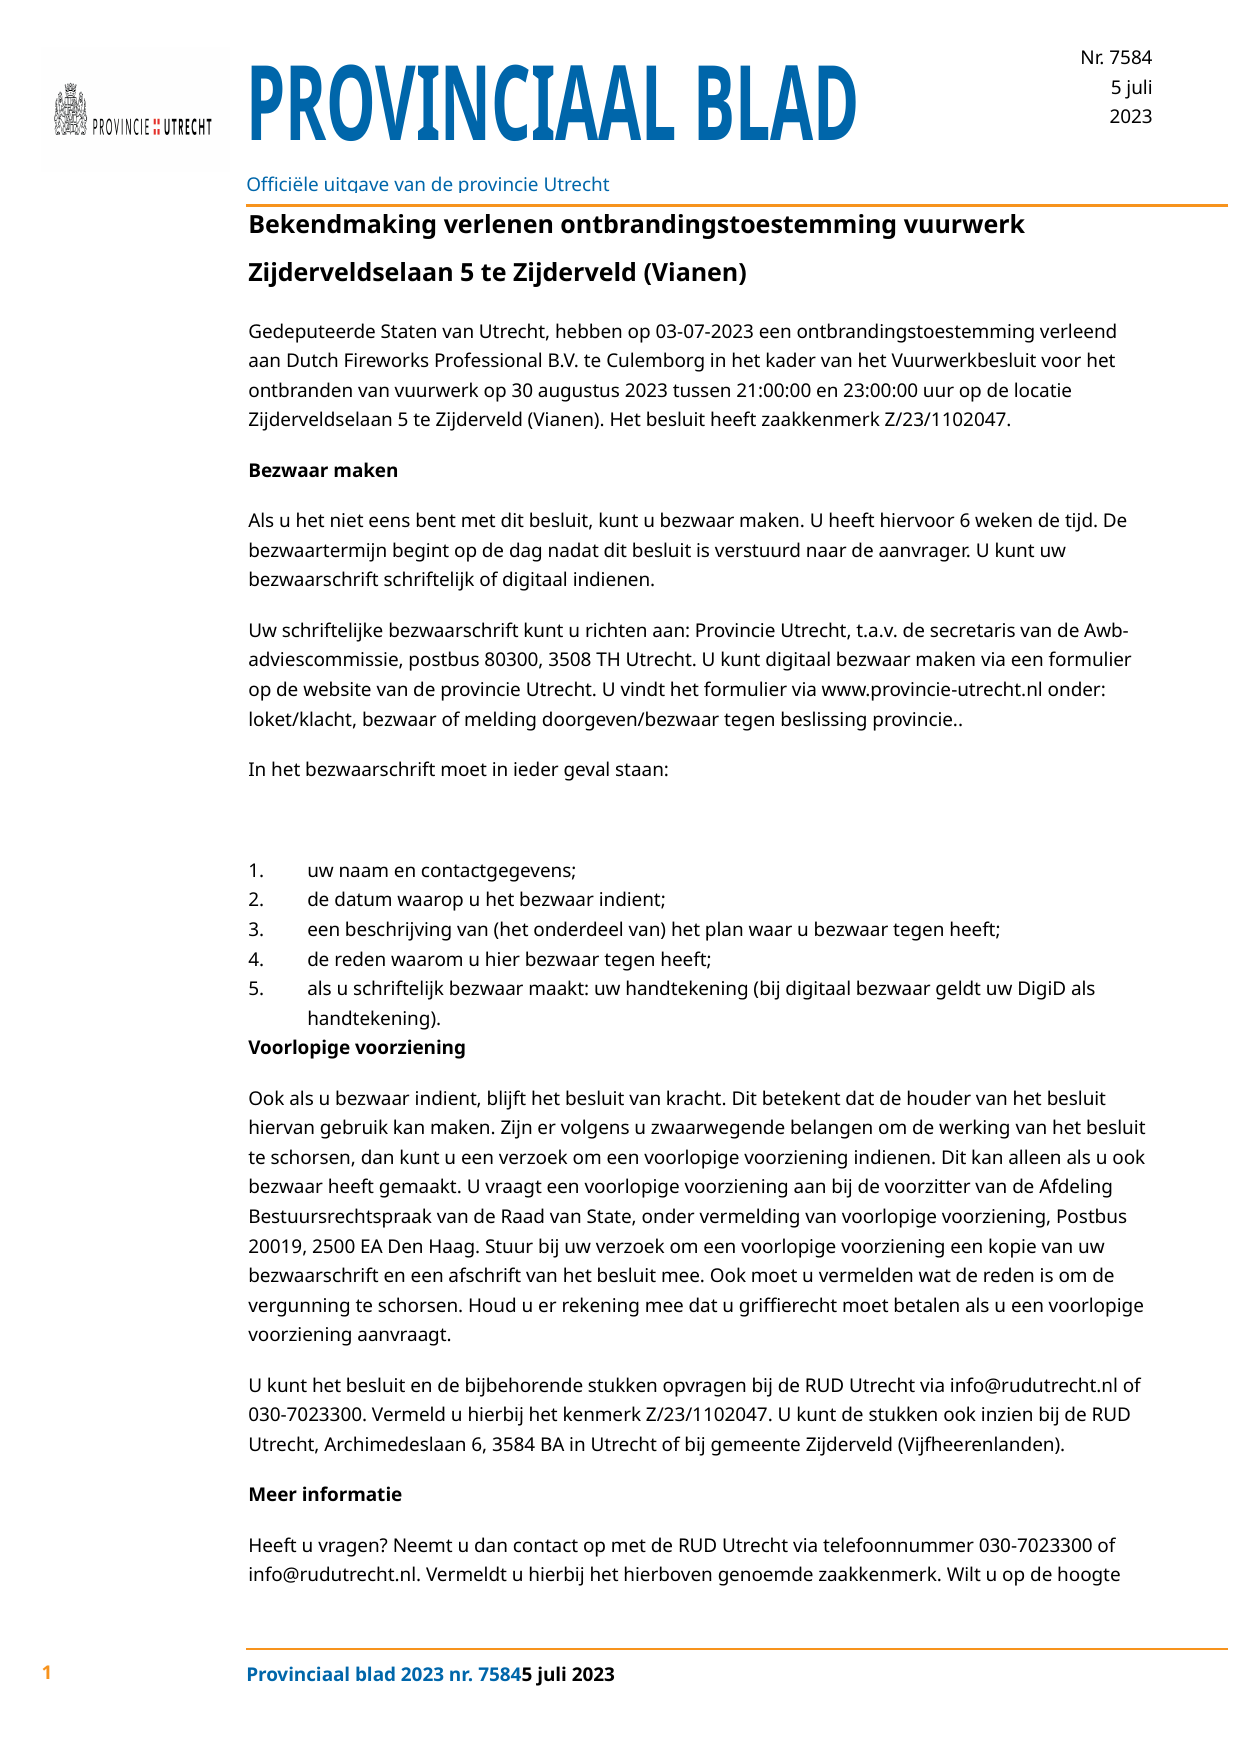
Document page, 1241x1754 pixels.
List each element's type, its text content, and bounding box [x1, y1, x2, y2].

list uw naam en contactgegevens; [248, 857, 1152, 883]
text U kunt het besluit en de bijbehorende stukken opvragen bij de RUD Utrecht via info@rudutrecht.nl of 030-7023300. Vermeld u hierbij het kenmerk Z/23/1102047. U kunt de stukken ook inzien bij de RUD Utrecht, Archimedeslaan 6, 3584 BA in Utrecht of bij gemeente Zijderveld (Vijfheerenlanden). [248, 1372, 1152, 1457]
list een beschrijving van (het onderdeel van) het plan waar u bezwaar tegen heeft; [248, 916, 1152, 942]
text Uw schriftelijke bezwaarschrift kunt u richten aan: Provincie Utrecht, t.a.v. de secretaris van de Awb-adviescommissie, postbus 80300, 3508 TH Utrecht. U kunt digitaal bezwaar maken via een formulier op de website van de provincie Utrecht. U vindt het formulier via www.provincie-utrecht.nl onder: loket/klacht, bezwaar of melding doorgeven/bezwaar tegen beslissing provincie.. [248, 617, 1152, 732]
text In het bezwaarschrift moet in ieder geval staan: [248, 756, 1152, 782]
text Bekendmaking verlenen ontbrandingstoestemming vuurwerk Zijderveldselaan 5 te Zijderveld (Vianen) [248, 207, 1152, 288]
text Heeft u vragen? Neemt u dan contact op met de RUD Utrecht via telefoonnummer 030-7023300 of info@rudutrecht.nl. Vermeldt u hierbij het hierboven genoemde zaakkenmerk. Wilt u op de hoogte [248, 1532, 1152, 1587]
picture [41, 47, 231, 172]
text Als u het niet eens bent met dit besluit, kunt u bezwaar maken. U heeft hiervoor 6 weken de tijd. De bezwaartermijn begint op de dag nadat dit besluit is verstuurd naar de aanvrager. U kunt uw bezwaarschrift schriftelijk of digitaal indienen. [248, 507, 1152, 592]
text Meer informatie [248, 1482, 1152, 1507]
list de reden waarom u hier bezwaar tegen heeft; [248, 946, 1152, 972]
text Voorlopige voorziening [248, 1034, 1152, 1060]
text Bezwaar maken [248, 457, 1152, 483]
list als u schriftelijk bezwaar maakt: uw handtekening (bij digitaal bezwaar geldt uw DigiD als handtekening). [248, 975, 1152, 1031]
text Ook als u bezwaar indient, blijft het besluit van kracht. Dit betekent dat de houder van het besluit hiervan gebruik kan maken. Zijn er volgens u zwaarwegende belangen om de werking van het besluit te schorsen, dan kunt u een verzoek om een voorlopige voorziening indienen. Dit kan alleen als u ook bezwaar heeft gemaakt. U vraagt een voorlopige voorziening aan bij de voorzitter van de Afdeling Bestuursrechtspraak van de Raad van State, onder vermelding van voorlopige voorziening, Postbus 20019, 2500 EA Den Haag. Stuur bij uw verzoek om een voorlopige voorziening een kopie van uw bezwaarschrift en een afschrift van het besluit mee. Ook moet u vermelden wat de reden is om de vergunning te schorsen. Houd u er rekening mee dat u griffierecht moet betalen als u een voorlopige voorziening aanvraagt. [248, 1085, 1152, 1347]
list de datum waarop u het bezwaar indient; [248, 887, 1152, 912]
text Gedeputeerde Staten van Utrecht, hebben op 03-07-2023 een ontbrandingstoestemming verleend aan Dutch Fireworks Professional B.V. te Culemborg in het kader van het Vuurwerkbesluit voor het ontbranden van vuurwerk op 30 augustus 2023 tussen 21:00:00 en 23:00:00 uur op de locatie Zijderveldselaan 5 te Zijderveld (Vianen). Het besluit heeft zaakkenmerk Z/23/1102047. [248, 318, 1152, 432]
